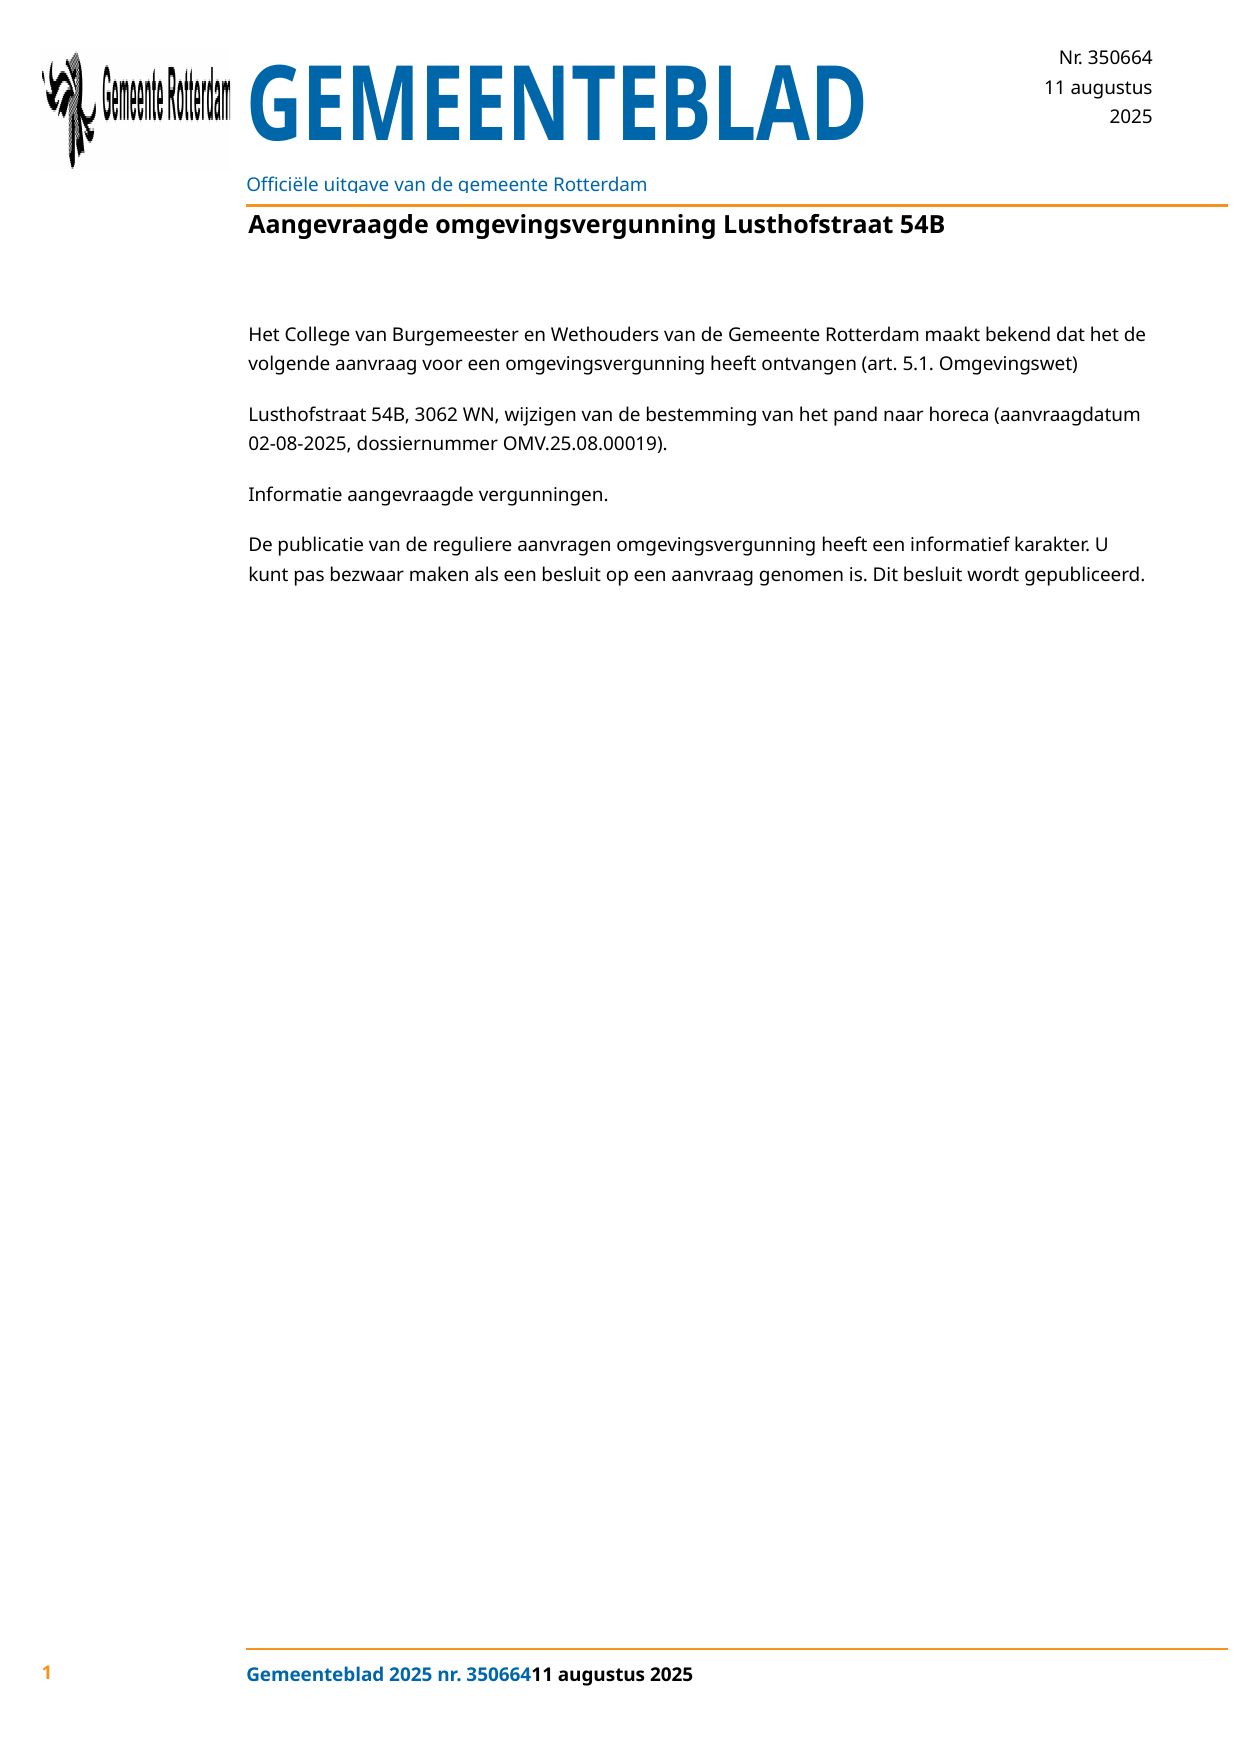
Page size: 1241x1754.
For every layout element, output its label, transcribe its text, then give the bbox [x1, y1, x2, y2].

text De publicatie van de reguliere aanvragen omgevingsvergunning heeft een informatief karakter. U kunt pas bezwaar maken als een besluit op een aanvraag genomen is. Dit besluit wordt gepubliceerd. [248, 531, 1152, 586]
text Lusthofstraat 54B, 3062 WN, wijzigen van de bestemming van het pand naar horeca (aanvraagdatum 02-08-2025, dossiernummer OMV.25.08.00019). [248, 401, 1152, 456]
text Het College van Burgemeester en Wethouders van de Gemeente Rotterdam maakt bekend dat het de volgende aanvraag voor een omgevingsvergunning heeft ontvangen (art. 5.1. Omgevingswet) [248, 321, 1152, 376]
picture [41, 47, 231, 172]
text Aangevraagde omgevingsvergunning Lusthofstraat 54B [248, 207, 1152, 241]
text Informatie aangevraagde vergunningen. [248, 481, 1152, 506]
